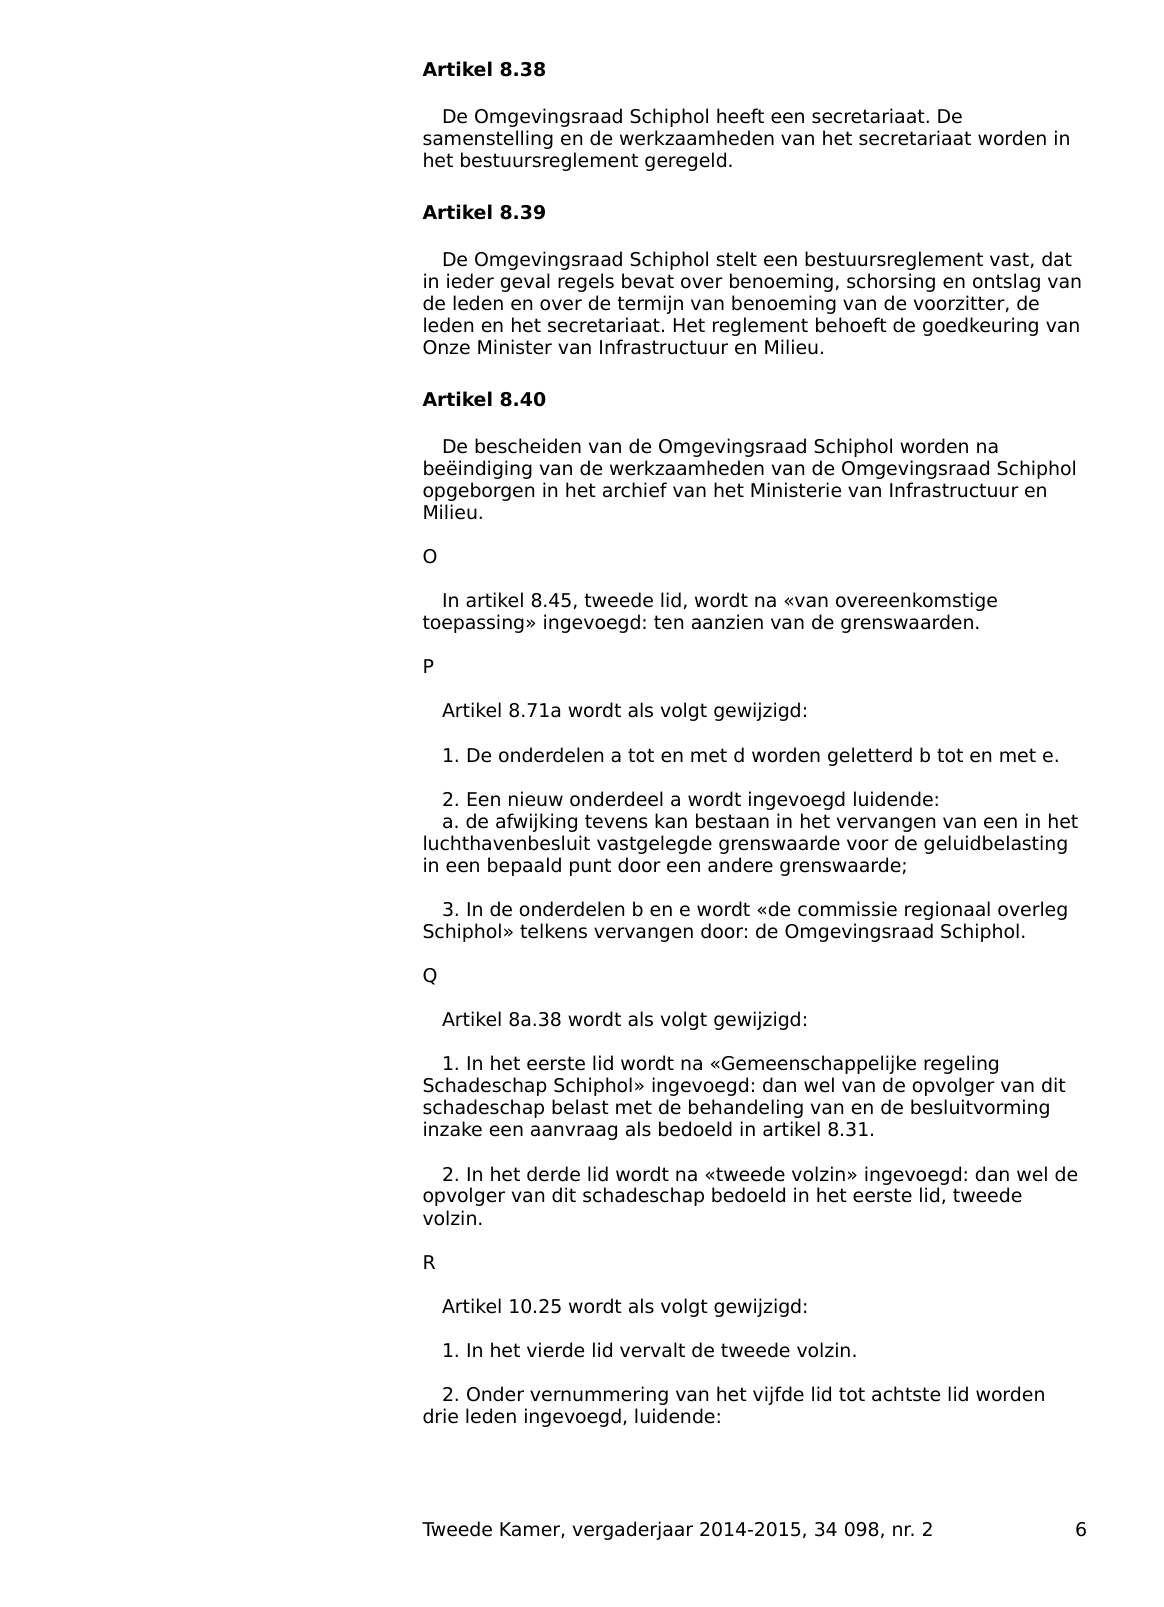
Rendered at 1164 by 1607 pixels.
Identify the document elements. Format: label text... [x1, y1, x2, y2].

text R [422, 1252, 1087, 1273]
text 1. De onderdelen a tot en met d worden geletterd b tot en met e. [422, 744, 1087, 767]
text 2. Een nieuw onderdeel a wordt ingevoegd luidende: [422, 789, 1087, 811]
text 1. In het eerste lid wordt na «Gemeenschappelijke regeling Schadeschap Schiphol» ingevoegd: dan wel van de opvolger van dit schadeschap belast met de behandeling van en de besluitvorming inzake een aanvraag als bedoeld in artikel 8.31. [422, 1053, 1087, 1141]
text 3. In de onderdelen b en e wordt «de commissie regionaal overleg Schiphol» telkens vervangen door: de Omgevingsraad Schiphol. [422, 899, 1087, 943]
text a. de afwijking tevens kan bestaan in het vervangen van een in het luchthavenbesluit vastgelegde grenswaarde voor de geluidbelasting in een bepaald punt door een andere grenswaarde; [422, 811, 1087, 877]
text Artikel 8a.38 wordt als volgt gewijzigd: [422, 1009, 1087, 1031]
text De Omgevingsraad Schiphol stelt een bestuursreglement vast, dat in ieder geval regels bevat over benoeming, schorsing en ontslag van de leden en over de termijn van benoeming van de voorzitter, de leden en het secretariaat. Het reglement behoeft de goedkeuring van Onze Minister van Infrastructuur en Milieu. [422, 249, 1087, 359]
text Artikel 10.25 wordt als volgt gewijzigd: [422, 1296, 1087, 1318]
text P [422, 656, 1087, 678]
text 1. In het vierde lid vervalt de tweede volzin. [422, 1340, 1087, 1362]
subtitle Artikel 8.39 [422, 202, 1087, 224]
text Artikel 8.71a wordt als volgt gewijzigd: [422, 700, 1087, 722]
text 2. In het derde lid wordt na «tweede volzin» ingevoegd: dan wel de opvolger van dit schadeschap bedoeld in het eerste lid, tweede volzin. [422, 1163, 1087, 1229]
subtitle Artikel 8.40 [422, 389, 1087, 411]
subtitle Artikel 8.38 [422, 59, 1087, 81]
text In artikel 8.45, tweede lid, wordt na «van overeenkomstige toepassing» ingevoegd: ten aanzien van de grenswaarden. [422, 590, 1087, 634]
text Q [422, 965, 1087, 987]
text O [422, 546, 1087, 568]
text De bescheiden van de Omgevingsraad Schiphol worden na beëindiging van de werkzaamheden van de Omgevingsraad Schiphol opgeborgen in het archief van het Ministerie van Infrastructuur en Milieu. [422, 436, 1087, 524]
text De Omgevingsraad Schiphol heeft een secretariaat. De samenstelling en de werkzaamheden van het secretariaat worden in het bestuursreglement geregeld. [422, 106, 1087, 172]
text 2. Onder vernummering van het vijfde lid tot achtste lid worden drie leden ingevoegd, luidende: [422, 1384, 1087, 1428]
